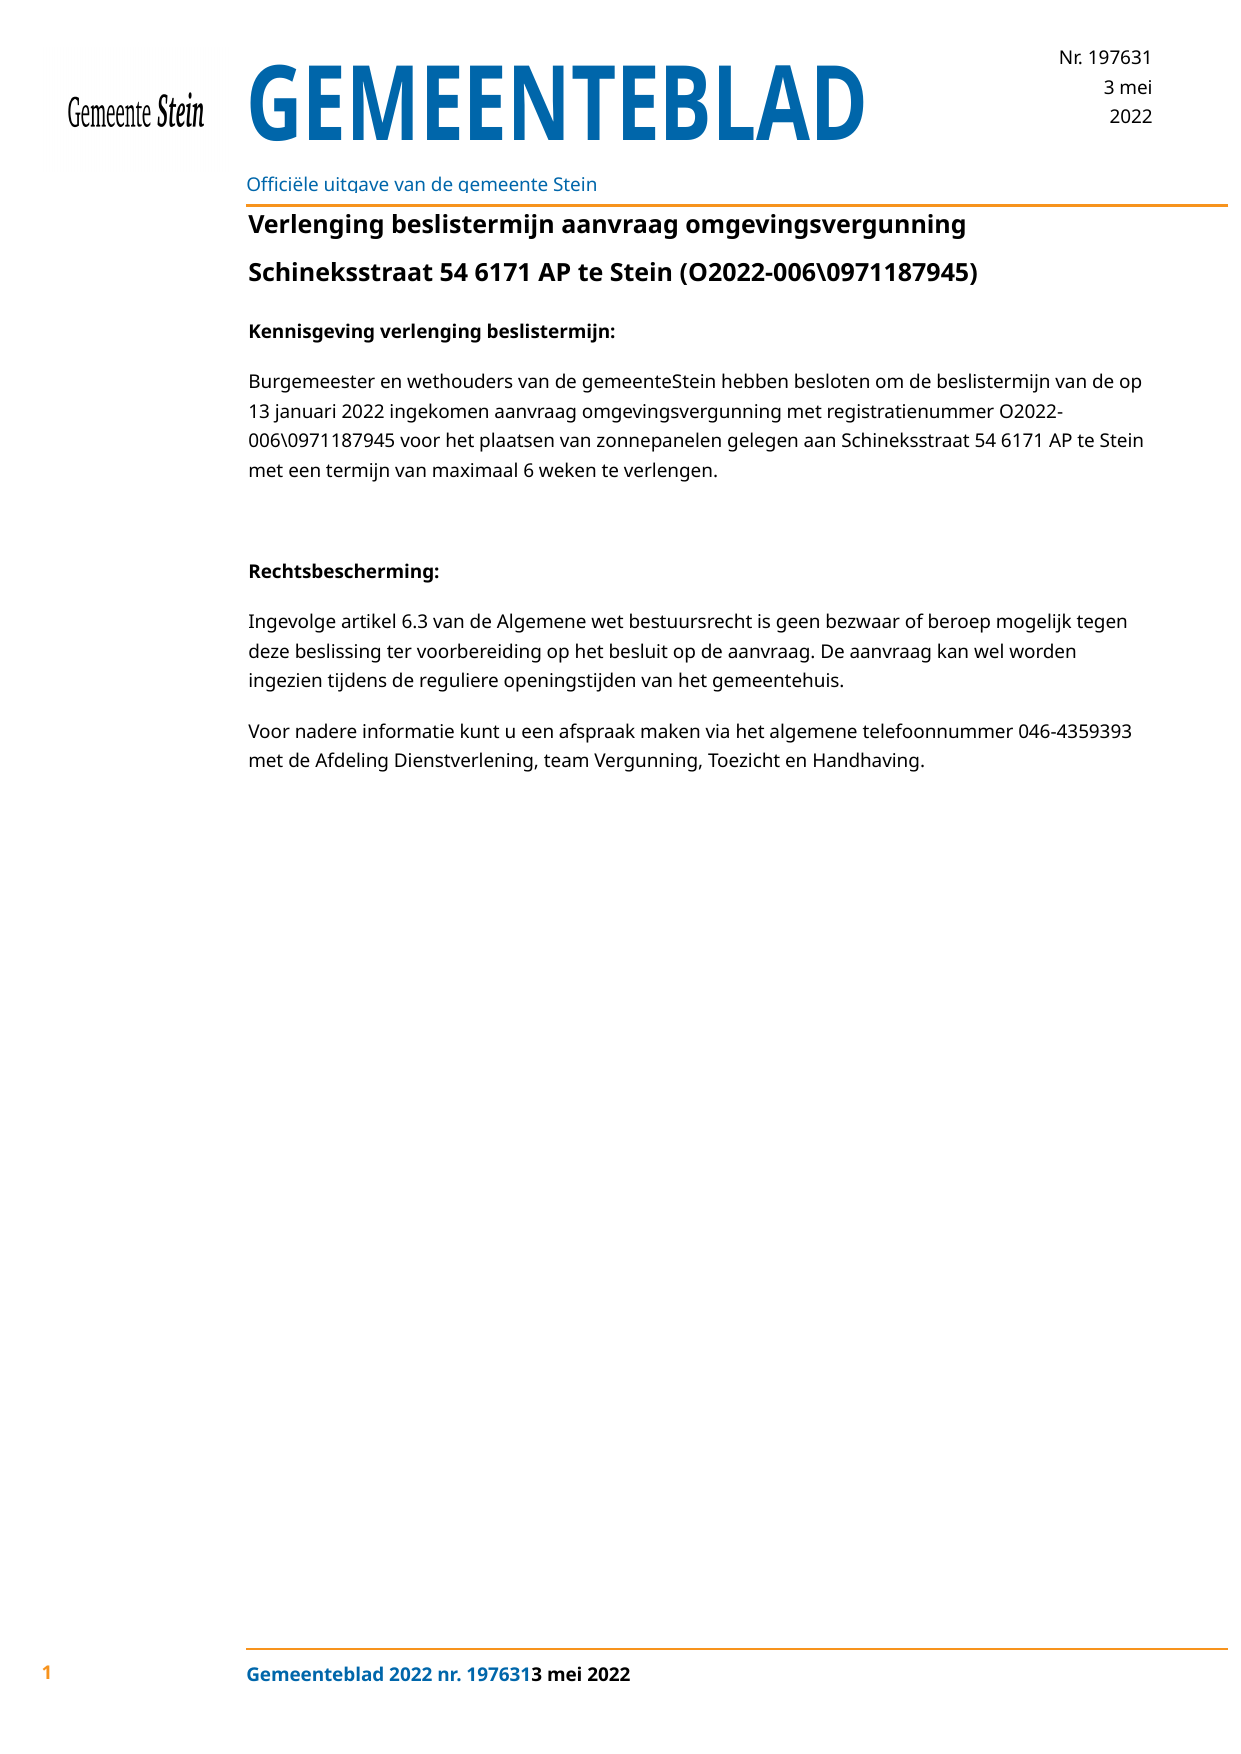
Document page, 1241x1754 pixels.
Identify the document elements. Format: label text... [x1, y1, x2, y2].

text Verlenging beslistermijn aanvraag omgevingsvergunning Schineksstraat 54 6171 AP te Stein (O2022-006\0971187945) [248, 207, 1152, 288]
text Burgemeester en wethouders van de gemeenteStein hebben besloten om de beslistermijn van de op 13 januari 2022 ingekomen aanvraag omgevingsvergunning met registratienummer O2022-006\0971187945 voor het plaatsen van zonnepanelen gelegen aan Schineksstraat 54 6171 AP te Stein met een termijn van maximaal 6 weken te verlengen. [248, 368, 1152, 483]
text Voor nadere informatie kunt u een afspraak maken via het algemene telefoonnummer 046-4359393 met de Afdeling Dienstverlening, team Vergunning, Toezicht en Handhaving. [248, 718, 1152, 773]
text Rechtsbescherming: [248, 558, 1152, 584]
picture [41, 47, 231, 172]
text Ingevolge artikel 6.3 van de Algemene wet bestuursrecht is geen bezwaar of beroep mogelijk tegen deze beslissing ter voorbereiding op het besluit op de aanvraag. De aanvraag kan wel worden ingezien tijdens de reguliere openingstijden van het gemeentehuis. [248, 608, 1152, 693]
text Kennisgeving verlenging beslistermijn: [248, 318, 1152, 344]
